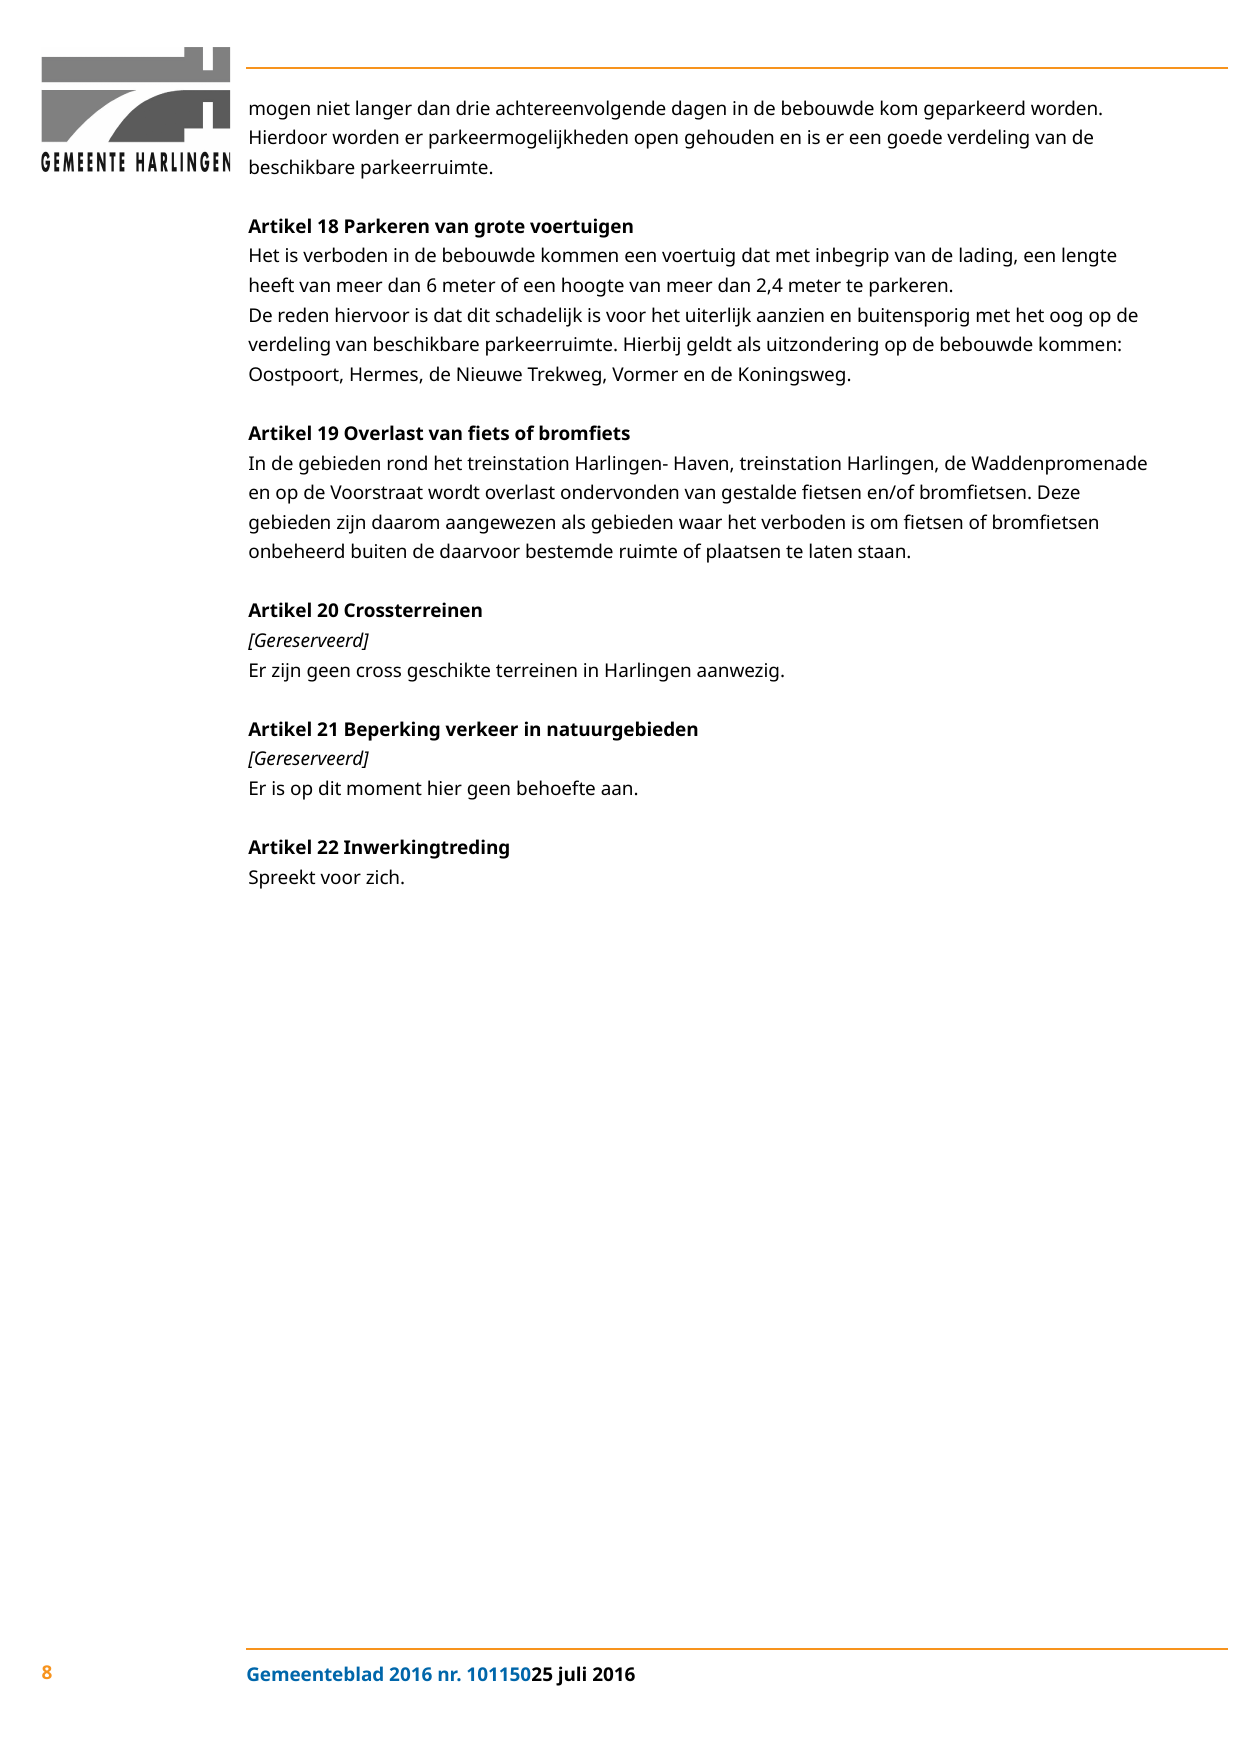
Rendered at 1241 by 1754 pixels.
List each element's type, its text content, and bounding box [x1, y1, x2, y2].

text Spreekt voor zich. [248, 864, 1152, 890]
text Het is verboden in de bebouwde kommen een voertuig dat met inbegrip van de lading, een lengte heeft van meer dan 6 meter of een hoogte van meer dan 2,4 meter te parkeren. [248, 243, 1152, 298]
text mogen niet langer dan drie achtereenvolgende dagen in de bebouwde kom geparkeerd worden. Hierdoor worden er parkeermogelijkheden open gehouden en is er een goede verdeling van de beschikbare parkeerruimte. [248, 95, 1152, 180]
text [Gereserveerd] [248, 627, 1152, 653]
picture [41, 47, 231, 172]
text Artikel 21 Beperking verkeer in natuurgebieden [248, 716, 1152, 742]
text Er zijn geen cross geschikte terreinen in Harlingen aanwezig. [248, 657, 1152, 683]
text Er is op dit moment hier geen behoefte aan. [248, 775, 1152, 801]
text Artikel 19 Overlast van fiets of bromfiets [248, 420, 1152, 446]
text Artikel 18 Parkeren van grote voertuigen [248, 213, 1152, 239]
text De reden hiervoor is dat dit schadelijk is voor het uiterlijk aanzien en buitensporig met het oog op de verdeling van beschikbare parkeerruimte. Hierbij geldt als uitzondering op de bebouwde kommen: Oostpoort, Hermes, de Nieuwe Trekweg, Vormer en de Koningsweg. [248, 302, 1152, 387]
text In de gebieden rond het treinstation Harlingen- Haven, treinstation Harlingen, de Waddenpromenade en op de Voorstraat wordt overlast ondervonden van gestalde fietsen en/of bromfietsen. Deze gebieden zijn daarom aangewezen als gebieden waar het verboden is om fietsen of bromfietsen onbeheerd buiten de daarvoor bestemde ruimte of plaatsen te laten staan. [248, 450, 1152, 564]
text [Gereserveerd] [248, 746, 1152, 771]
text Artikel 22 Inwerkingtreding [248, 834, 1152, 860]
text Artikel 20 Crossterreinen [248, 598, 1152, 623]
